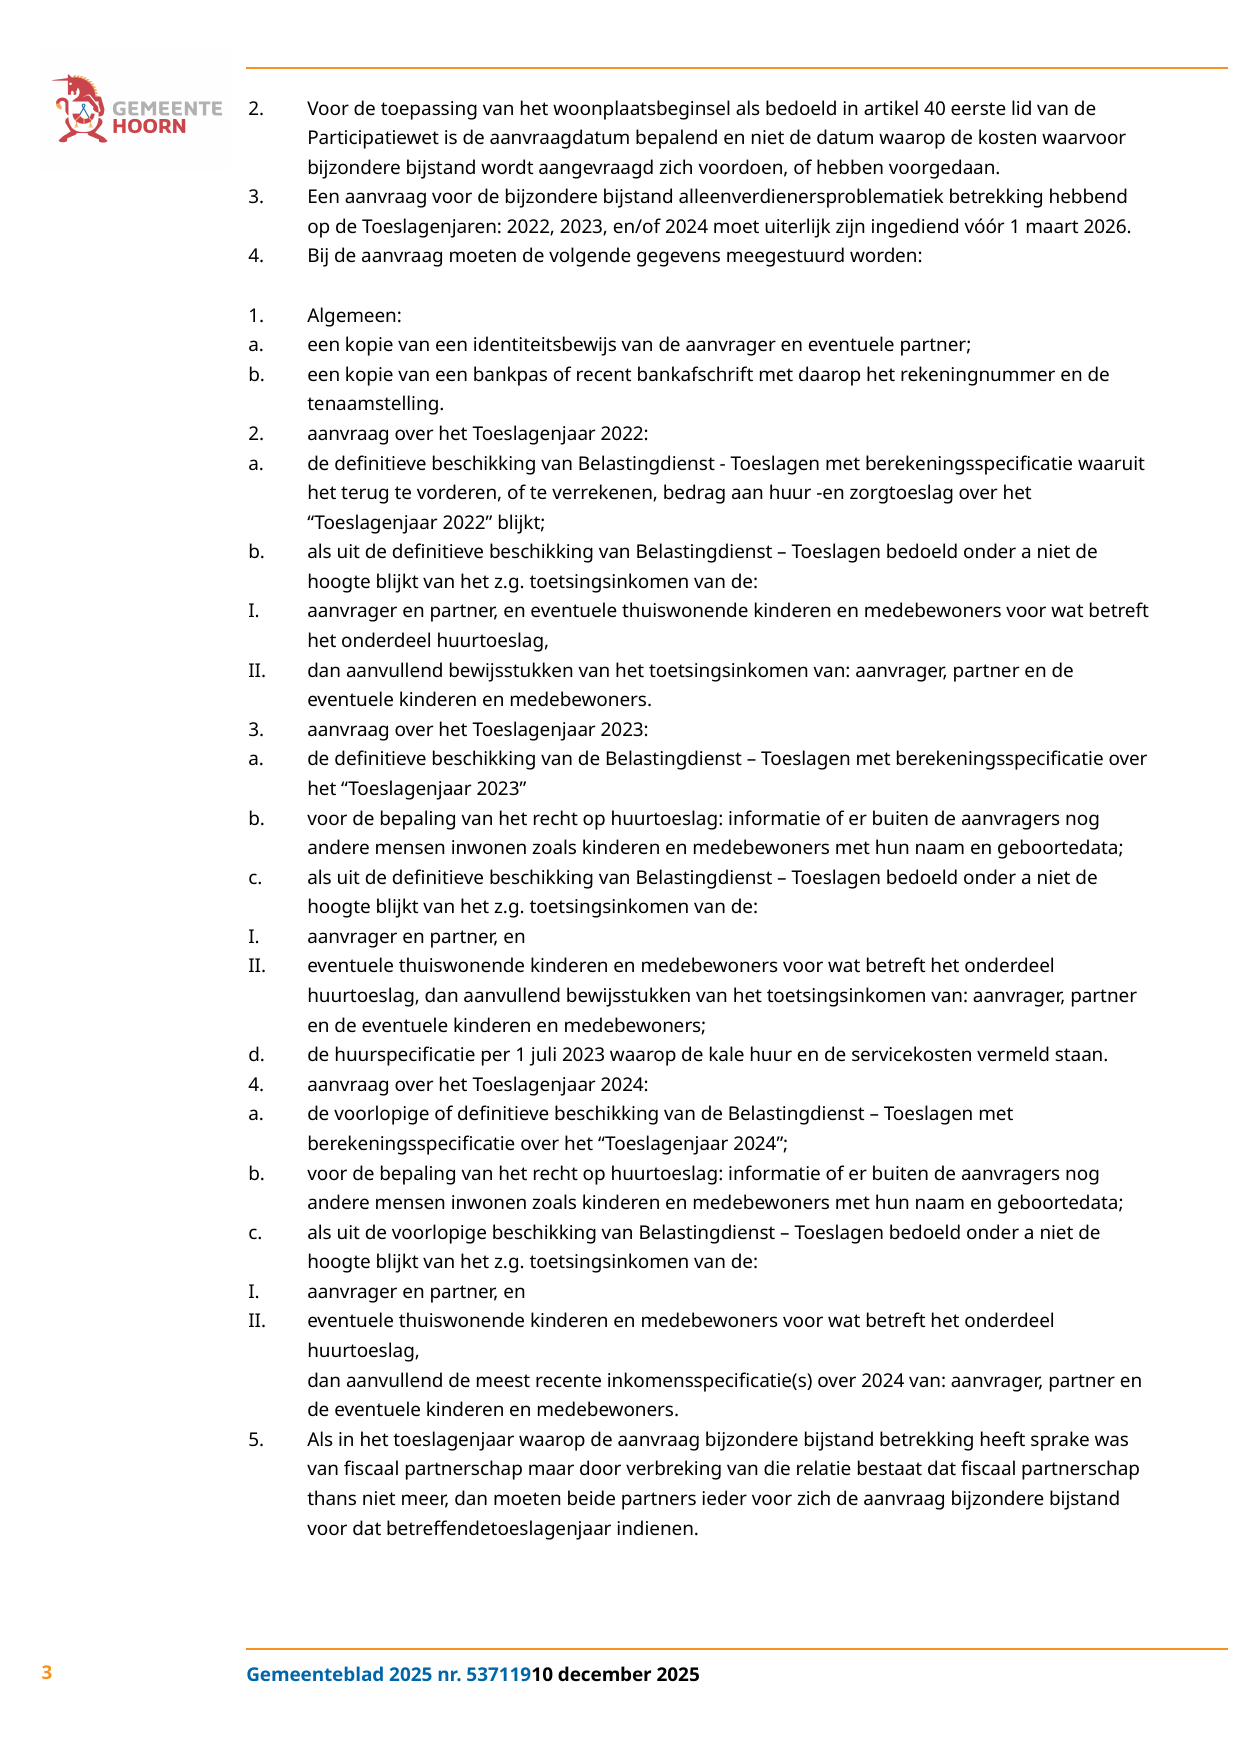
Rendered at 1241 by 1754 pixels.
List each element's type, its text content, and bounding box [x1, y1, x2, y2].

list een kopie van een identiteitsbewijs van de aanvrager en eventuele partner; [248, 331, 1152, 357]
list de voorlopige of definitieve beschikking van de Belastingdienst – Toeslagen met berekeningsspecificatie over het “Toeslagenjaar 2024”; [248, 1101, 1152, 1156]
list aanvraag over het Toeslagenjaar 2024: [248, 1071, 1152, 1097]
list aanvraag over het Toeslagenjaar 2023: [248, 716, 1152, 742]
list een kopie van een bankpas of recent bankafschrift met daarop het rekeningnummer en de tenaamstelling. [248, 361, 1152, 416]
list dan aanvullend de meest recente inkomensspecificatie(s) over 2024 van: aanvrager, partner en de eventuele kinderen en medebewoners. [248, 1367, 1152, 1422]
list eventuele thuiswonende kinderen en medebewoners voor wat betreft het onderdeel huurtoeslag, dan aanvullend bewijsstukken van het toetsingsinkomen van: aanvrager, partner en de eventuele kinderen en medebewoners; [248, 953, 1152, 1038]
list als uit de definitieve beschikking van Belastingdienst – Toeslagen bedoeld onder a niet de hoogte blijkt van het z.g. toetsingsinkomen van de: [248, 538, 1152, 594]
list de definitieve beschikking van de Belastingdienst – Toeslagen met berekeningsspecificatie over het “Toeslagenjaar 2023” [248, 746, 1152, 801]
list eventuele thuiswonende kinderen en medebewoners voor wat betreft het onderdeel huurtoeslag, [248, 1308, 1152, 1363]
list Bij de aanvraag moeten de volgende gegevens meegestuurd worden: [248, 243, 1152, 268]
list voor de bepaling van het recht op huurtoeslag: informatie of er buiten de aanvragers nog andere mensen inwonen zoals kinderen en medebewoners met hun naam en geboortedata; [248, 1160, 1152, 1215]
list aanvrager en partner, en eventuele thuiswonende kinderen en medebewoners voor wat betreft het onderdeel huurtoeslag, [248, 598, 1152, 653]
list aanvraag over het Toeslagenjaar 2022: [248, 420, 1152, 446]
list aanvrager en partner, en [248, 1278, 1152, 1304]
list voor de bepaling van het recht op huurtoeslag: informatie of er buiten de aanvragers nog andere mensen inwonen zoals kinderen en medebewoners met hun naam en geboortedata; [248, 805, 1152, 860]
list Algemeen: [248, 302, 1152, 328]
list Als in het toeslagenjaar waarop de aanvraag bijzondere bijstand betrekking heeft sprake was van fiscaal partnerschap maar door verbreking van die relatie bestaat dat fiscaal partnerschap thans niet meer, dan moeten beide partners ieder voor zich de aanvraag bijzondere bijstand voor dat betreffendetoeslagenjaar indienen. [248, 1426, 1152, 1541]
list Voor de toepassing van het woonplaatsbeginsel als bedoeld in artikel 40 eerste lid van de Participatiewet is de aanvraagdatum bepalend en niet de datum waarop de kosten waarvoor bijzondere bijstand wordt aangevraagd zich voordoen, of hebben voorgedaan. [248, 95, 1152, 180]
list de huurspecificatie per 1 juli 2023 waarop de kale huur en de servicekosten vermeld staan. [248, 1041, 1152, 1067]
list de definitieve beschikking van Belastingdienst - Toeslagen met berekeningsspecificatie waaruit het terug te vorderen, of te verrekenen, bedrag aan huur -en zorgtoeslag over het “Toeslagenjaar 2022” blijkt; [248, 450, 1152, 535]
list als uit de voorlopige beschikking van Belastingdienst – Toeslagen bedoeld onder a niet de hoogte blijkt van het z.g. toetsingsinkomen van de: [248, 1219, 1152, 1274]
list aanvrager en partner, en [248, 923, 1152, 949]
picture [41, 47, 231, 172]
list Een aanvraag voor de bijzondere bijstand alleenverdienersproblematiek betrekking hebbend op de Toeslagenjaren: 2022, 2023, en/of 2024 moet uiterlijk zijn ingediend vóór 1 maart 2026. [248, 183, 1152, 239]
list dan aanvullend bewijsstukken van het toetsingsinkomen van: aanvrager, partner en de eventuele kinderen en medebewoners. [248, 657, 1152, 712]
list als uit de definitieve beschikking van Belastingdienst – Toeslagen bedoeld onder a niet de hoogte blijkt van het z.g. toetsingsinkomen van de: [248, 864, 1152, 919]
